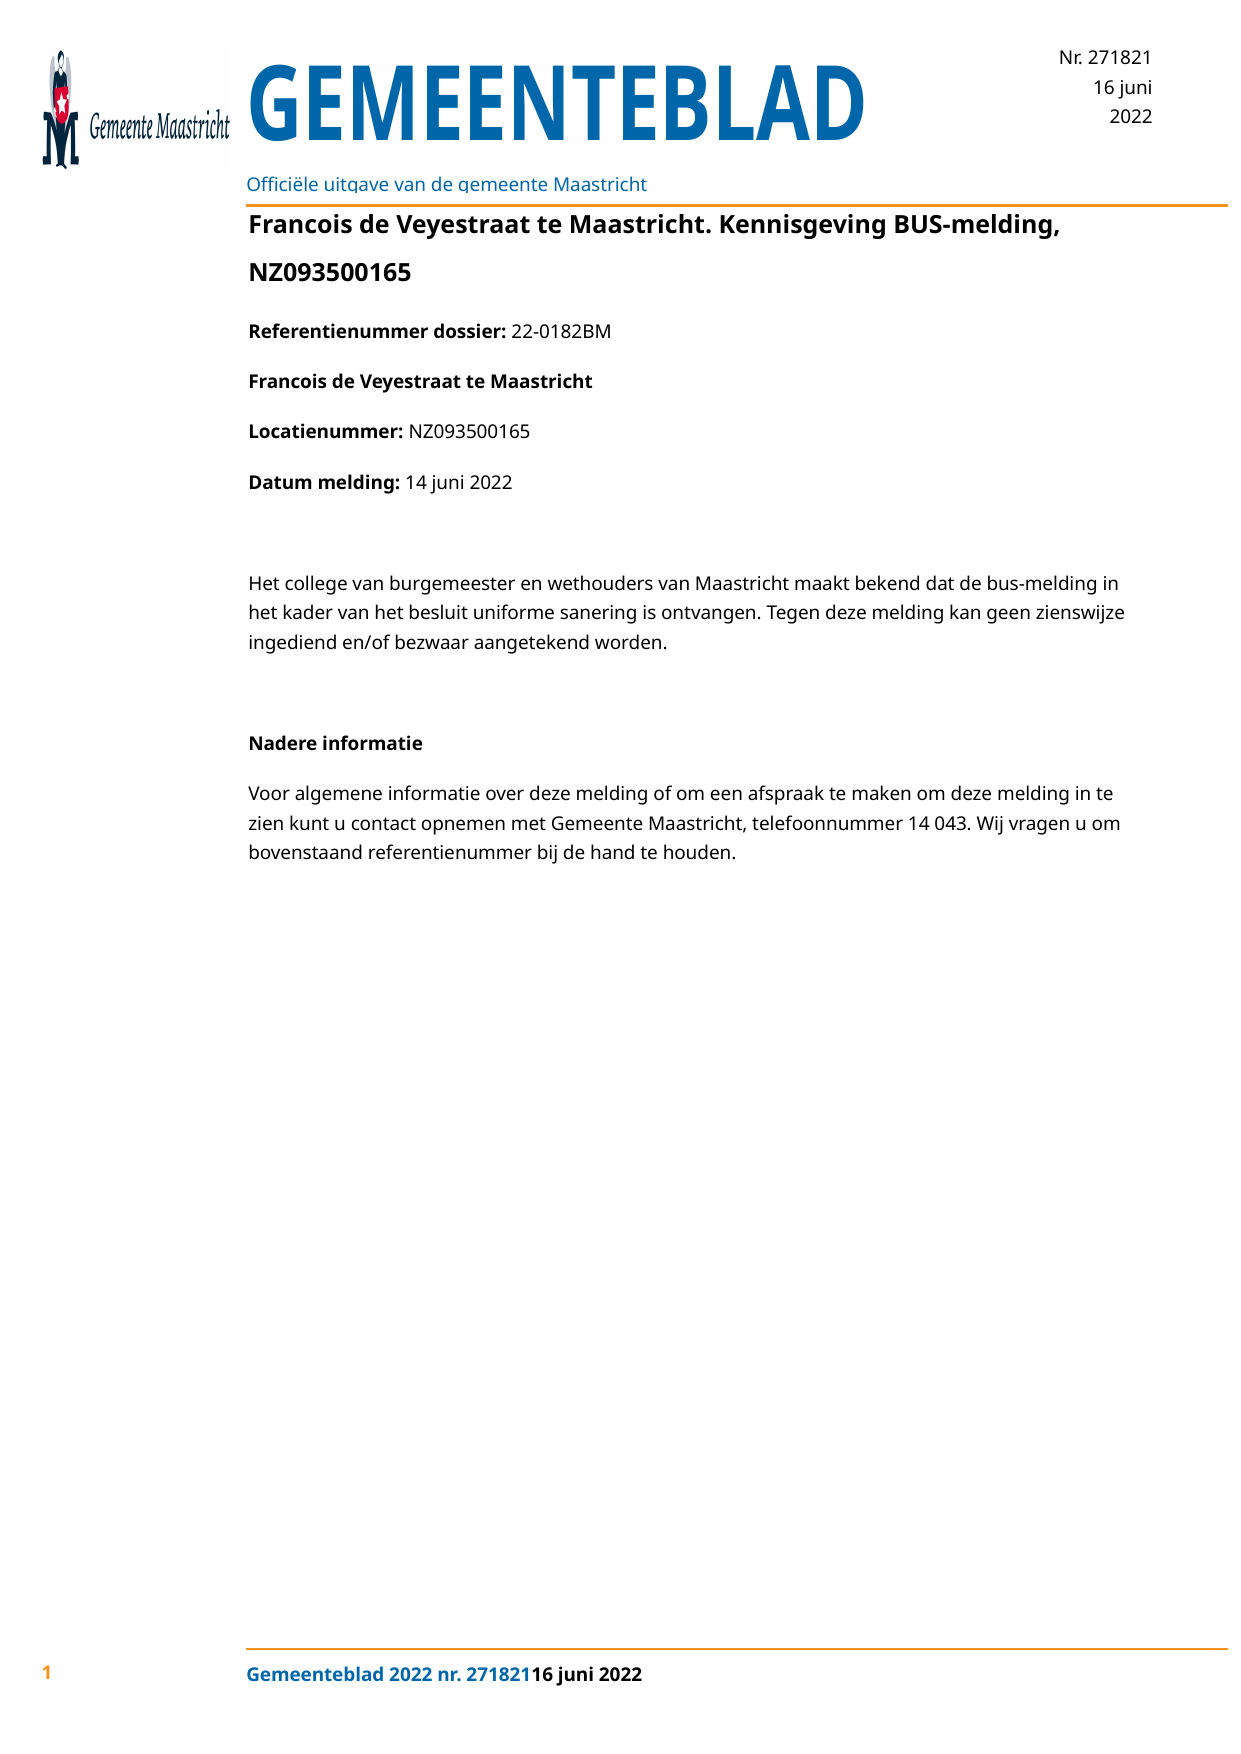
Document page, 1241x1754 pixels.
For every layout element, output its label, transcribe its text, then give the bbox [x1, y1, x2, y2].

text Referentienummer dossier: 22-0182BM [248, 318, 1152, 344]
text Datum melding: 14 juni 2022 [248, 469, 1152, 495]
text Francois de Veyestraat te Maastricht. Kennisgeving BUS-melding, NZ093500165 [248, 207, 1152, 288]
text Voor algemene informatie over deze melding of om een afspraak te maken om deze melding in te zien kunt u contact opnemen met Gemeente Maastricht, telefoonnummer 14 043. Wij vragen u om bovenstaand referentienummer bij de hand te houden. [248, 780, 1152, 865]
picture [41, 47, 231, 172]
text Nadere informatie [248, 730, 1152, 756]
text Locatienummer: NZ093500165 [248, 419, 1152, 444]
text Het college van burgemeester en wethouders van Maastricht maakt bekend dat de bus-melding in het kader van het besluit uniforme sanering is ontvangen. Tegen deze melding kan geen zienswijze ingediend en/of bezwaar aangetekend worden. [248, 570, 1152, 655]
text Francois de Veyestraat te Maastricht [248, 368, 1152, 394]
